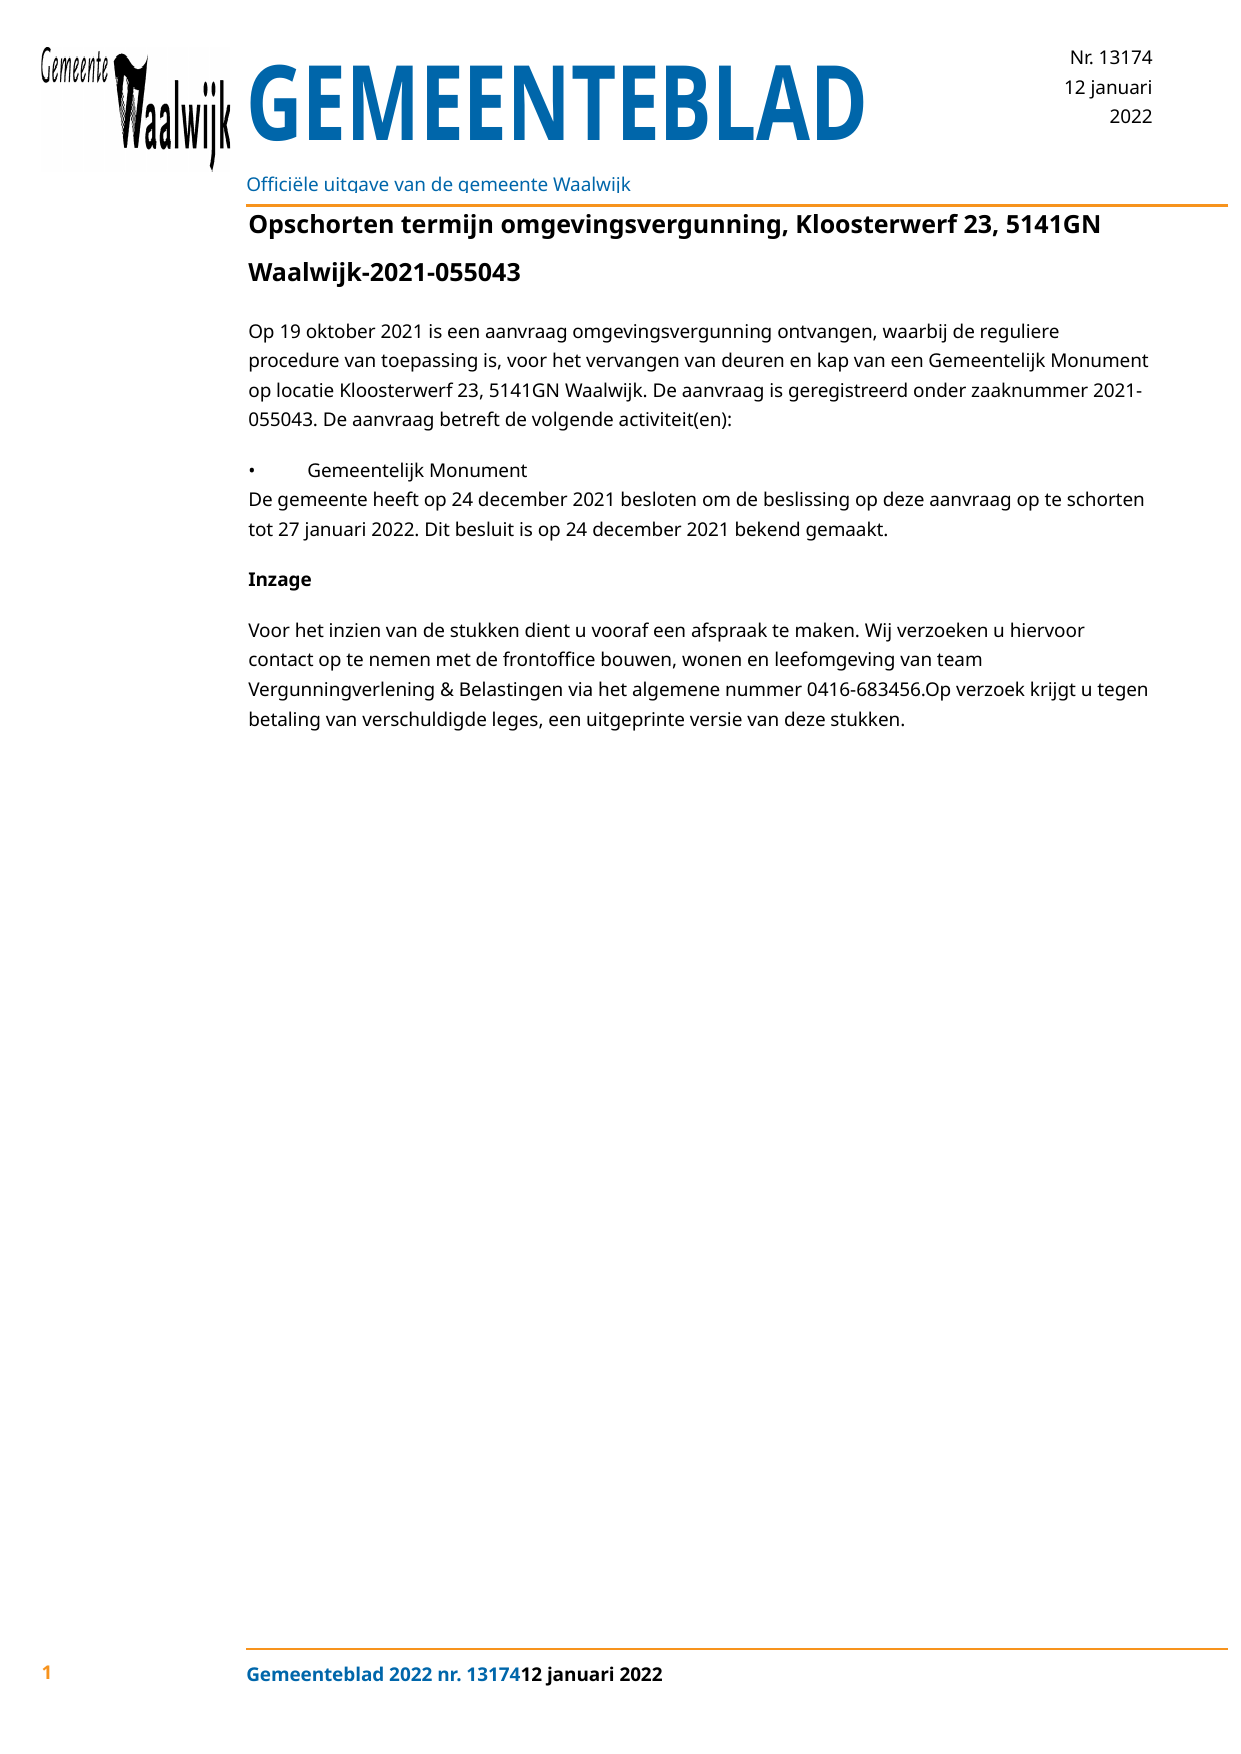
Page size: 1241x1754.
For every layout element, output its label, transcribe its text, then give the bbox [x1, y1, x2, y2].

list Gemeentelijk Monument [248, 457, 1152, 483]
text Inzage [248, 567, 1152, 592]
picture [41, 47, 231, 172]
text Voor het inzien van de stukken dient u vooraf een afspraak te maken. Wij verzoeken u hiervoor contact op te nemen met de frontoffice bouwen, wonen en leefomgeving van team Vergunningverlening & Belastingen via het algemene nummer 0416-683456.Op verzoek krijgt u tegen betaling van verschuldigde leges, een uitgeprinte versie van deze stukken. [248, 617, 1152, 732]
text De gemeente heeft op 24 december 2021 besloten om de beslissing op deze aanvraag op te schorten tot 27 januari 2022. Dit besluit is op 24 december 2021 bekend gemaakt. [248, 487, 1152, 542]
text Op 19 oktober 2021 is een aanvraag omgevingsvergunning ontvangen, waarbij de reguliere procedure van toepassing is, voor het vervangen van deuren en kap van een Gemeentelijk Monument op locatie Kloosterwerf 23, 5141GN Waalwijk. De aanvraag is geregistreerd onder zaaknummer 2021-055043. De aanvraag betreft de volgende activiteit(en): [248, 318, 1152, 432]
text Opschorten termijn omgevingsvergunning, Kloosterwerf 23, 5141GN Waalwijk-2021-055043 [248, 207, 1152, 288]
